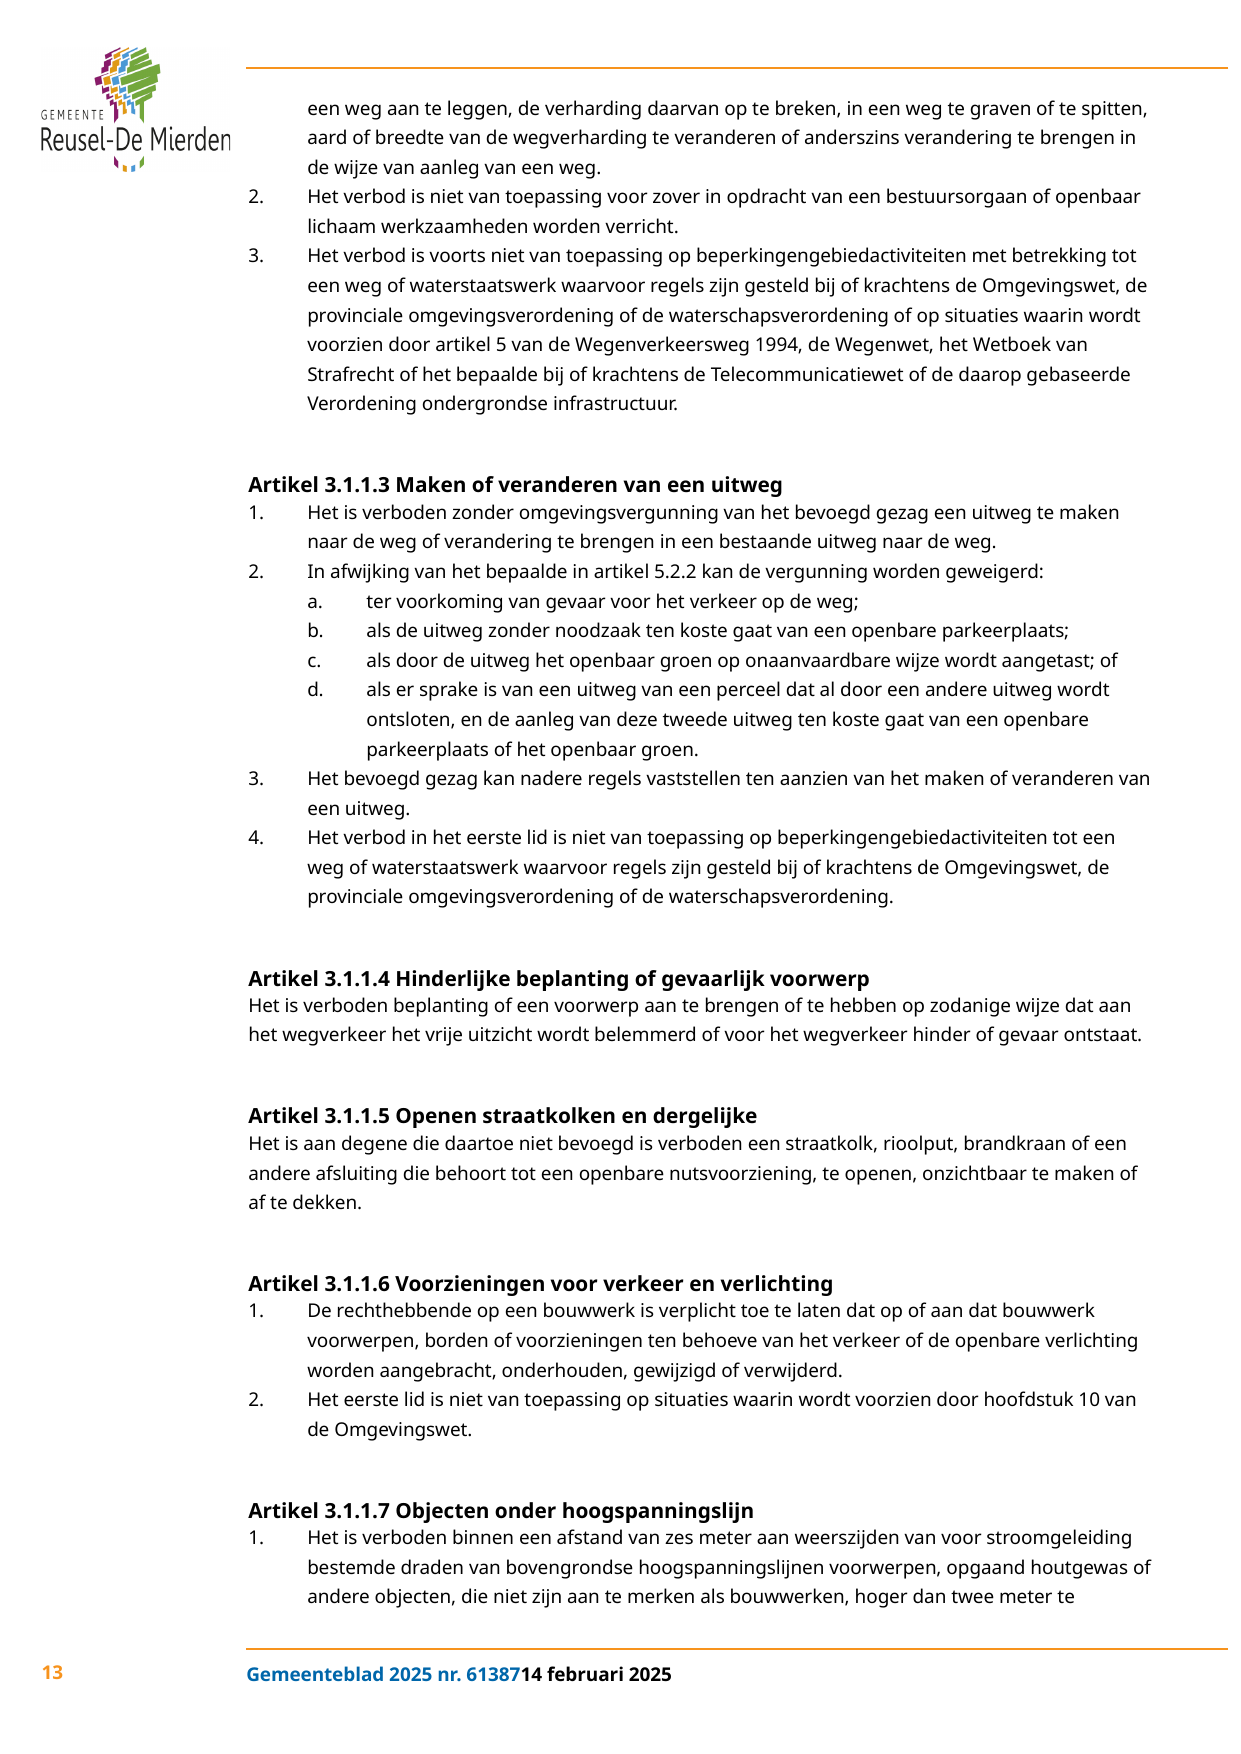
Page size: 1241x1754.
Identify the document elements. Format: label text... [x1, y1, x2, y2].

list Het verbod in het eerste lid is niet van toepassing op beperkingengebiedactiviteiten tot een weg of waterstaatswerk waarvoor regels zijn gesteld bij of krachtens de Omgevingswet, de provinciale omgevingsverordening of de waterschapsverordening. [248, 824, 1152, 909]
text Het is verboden beplanting of een voorwerp aan te brengen of te hebben op zodanige wijze dat aan het wegverkeer het vrije uitzicht wordt belemmerd of voor het wegverkeer hinder of gevaar ontstaat. [248, 992, 1152, 1047]
text Artikel 3.1.1.5 Openen straatkolken en dergelijke [248, 1102, 1152, 1130]
list Het is verboden zonder omgevingsvergunning van het bevoegd gezag een uitweg te maken naar de weg of verandering te brengen in een bestaande uitweg naar de weg. [248, 499, 1152, 554]
text Artikel 3.1.1.3 Maken of veranderen van een uitweg [248, 471, 1152, 499]
list Het eerste lid is niet van toepassing op situaties waarin wordt voorzien door hoofdstuk 10 van de Omgevingswet. [248, 1386, 1152, 1442]
list In afwijking van het bepaalde in artikel 5.2.2 kan de vergunning worden geweigerd: [248, 558, 1152, 584]
list als de uitweg zonder noodzaak ten koste gaat van een openbare parkeerplaats; [307, 617, 1152, 643]
list De rechthebbende op een bouwwerk is verplicht toe te laten dat op of aan dat bouwwerk voorwerpen, borden of voorzieningen ten behoeve van het verkeer of de openbare verlichting worden aangebracht, onderhouden, gewijzigd of verwijderd. [248, 1298, 1152, 1383]
list Het bevoegd gezag kan nadere regels vaststellen ten aanzien van het maken of veranderen van een uitweg. [248, 765, 1152, 821]
list als door de uitweg het openbaar groen op onaanvaardbare wijze wordt aangetast; of [307, 647, 1152, 673]
list ter voorkoming van gevaar voor het verkeer op de weg; [307, 588, 1152, 613]
text Artikel 3.1.1.4 Hinderlijke beplanting of gevaarlijk voorwerp [248, 964, 1152, 992]
text Artikel 3.1.1.6 Voorzieningen voor verkeer en verlichting [248, 1269, 1152, 1298]
picture [41, 47, 231, 172]
list Het is verboden binnen een afstand van zes meter aan weerszijden van voor stroomgeleiding bestemde draden van bovengrondse hoogspanningslijnen voorwerpen, opgaand houtgewas of andere objecten, die niet zijn aan te merken als bouwwerken, hoger dan twee meter te [248, 1524, 1152, 1609]
list Het verbod is voorts niet van toepassing op beperkingengebiedactiviteiten met betrekking tot een weg of waterstaatswerk waarvoor regels zijn gesteld bij of krachtens de Omgevingswet, de provinciale omgevingsverordening of de waterschapsverordening of op situaties waarin wordt voorzien door artikel 5 van de Wegenverkeersweg 1994, de Wegenwet, het Wetboek van Strafrecht of het bepaalde bij of krachtens de Telecommunicatiewet of de daarop gebaseerde Verordening ondergrondse infrastructuur. [248, 243, 1152, 416]
list een weg aan te leggen, de verharding daarvan op te breken, in een weg te graven of te spitten, aard of breedte van de wegverharding te veranderen of anderszins verandering te brengen in de wijze van aanleg van een weg. [248, 95, 1152, 180]
text Het is aan degene die daartoe niet bevoegd is verboden een straatkolk, rioolput, brandkraan of een andere afsluiting die behoort tot een openbare nutsvoorziening, te openen, onzichtbaar te maken of af te dekken. [248, 1130, 1152, 1215]
list Het verbod is niet van toepassing voor zover in opdracht van een bestuursorgaan of openbaar lichaam werkzaamheden worden verricht. [248, 183, 1152, 239]
text Artikel 3.1.1.7 Objecten onder hoogspanningslijn [248, 1496, 1152, 1524]
list als er sprake is van een uitweg van een perceel dat al door een andere uitweg wordt ontsloten, en de aanleg van deze tweede uitweg ten koste gaat van een openbare parkeerplaats of het openbaar groen. [307, 677, 1152, 761]
